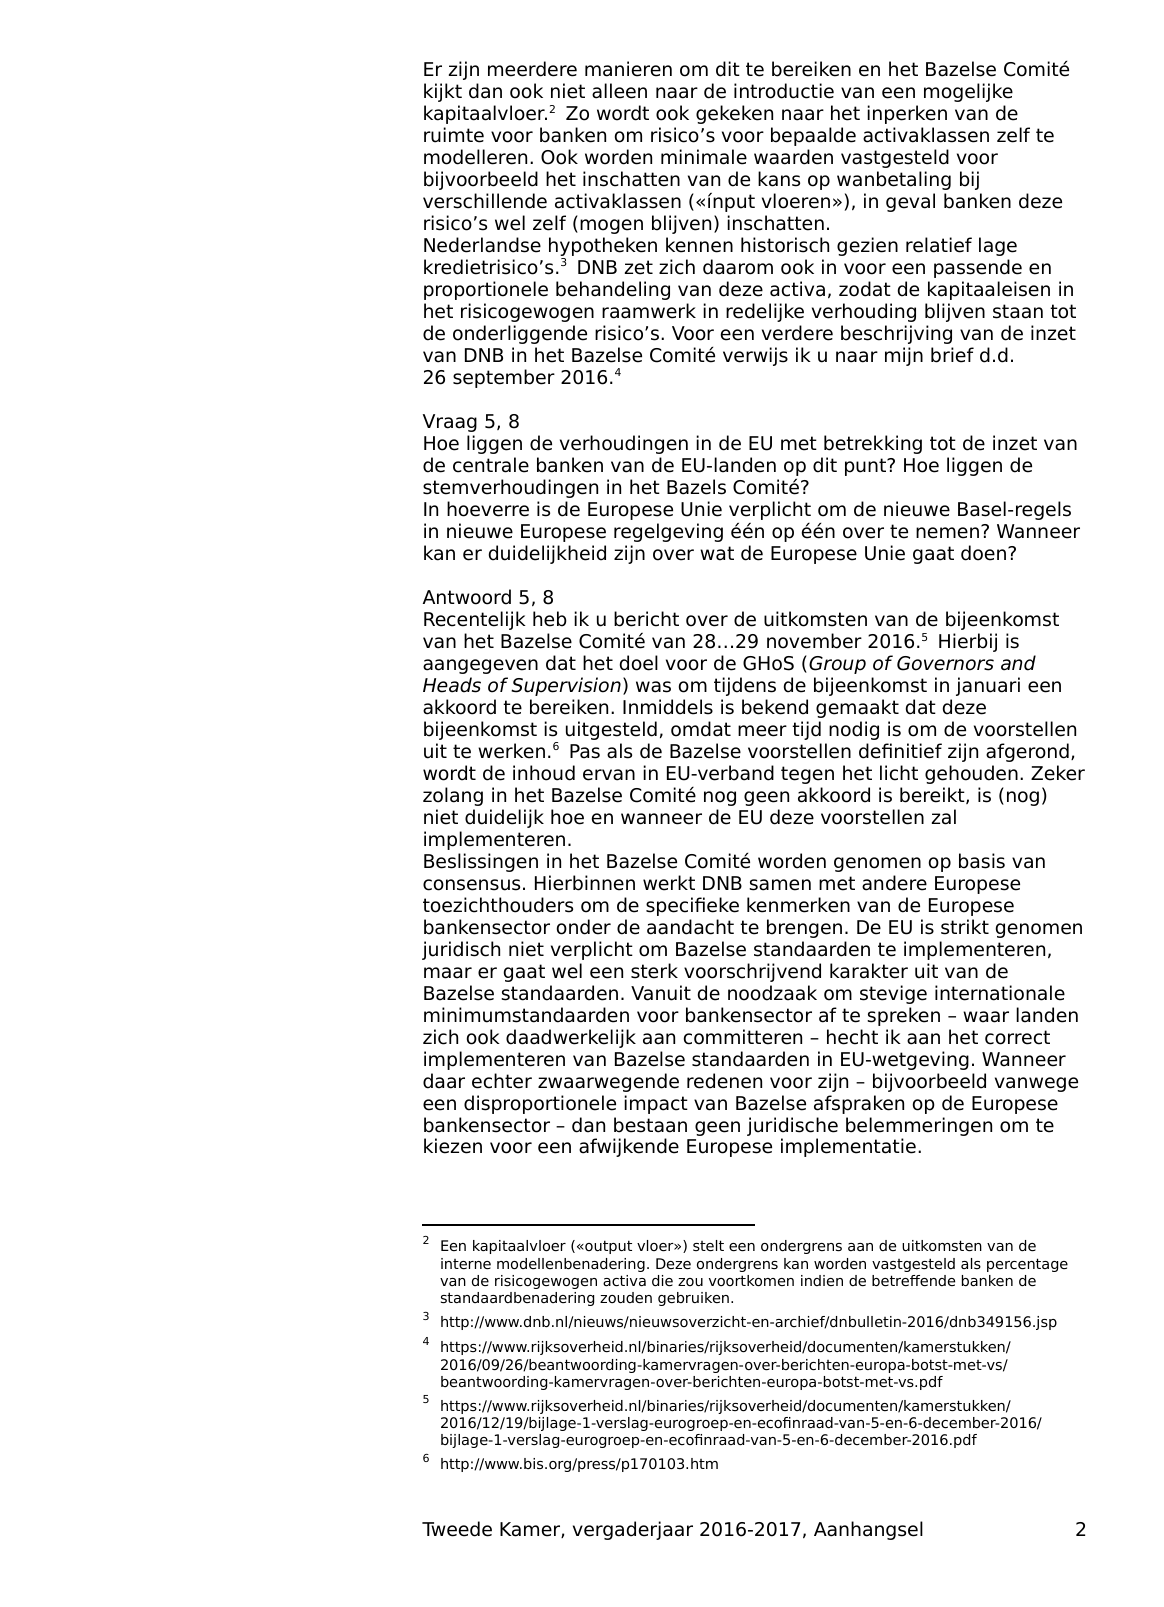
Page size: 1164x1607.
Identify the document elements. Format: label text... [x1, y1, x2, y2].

text Hoe liggen de verhoudingen in de EU met betrekking tot de inzet van de centrale banken van de EU-landen op dit punt? Hoe liggen de stemverhoudingen in het Bazels Comité? [422, 433, 1087, 499]
text https://www.rijksoverheid.nl/binaries/rijksoverheid/documenten/kamerstukken/2016/12/19/bijlage-1-verslag-eurogroep-en-ecofinraad-van-5-en-6-december-2016/bijlage-1-verslag-eurogroep-en-ecofinraad-van-5-en-6-december-2016.pdf [422, 1393, 1087, 1449]
text https://www.rijksoverheid.nl/binaries/rijksoverheid/documenten/kamerstukken/2016/09/26/beantwoording-kamervragen-over-berichten-europa-botst-met-vs/beantwoording-kamervragen-over-berichten-europa-botst-met-vs.pdf [422, 1335, 1087, 1391]
text Recentelijk heb ik u bericht over de uitkomsten van de bijeenkomst van het Bazelse Comité van 28…29 november 2016. Hierbij is aangegeven dat het doel voor de GHoS (Group of Governors and Heads of Supervision) was om tijdens de bijeenkomst in januari een akkoord te bereiken. Inmiddels is bekend gemaakt dat deze bijeenkomst is uitgesteld, omdat meer tijd nodig is om de voorstellen uit te werken. Pas als de Bazelse voorstellen definitief zijn afgerond, wordt de inhoud ervan in EU-verband tegen het licht gehouden. Zeker zolang in het Bazelse Comité nog geen akkoord is bereikt, is (nog) niet duidelijk hoe en wanneer de EU deze voorstellen zal implementeren. [422, 609, 1087, 851]
text Er zijn meerdere manieren om dit te bereiken en het Bazelse Comité kijkt dan ook niet alleen naar de introductie van een mogelijke kapitaalvloer. Zo wordt ook gekeken naar het inperken van de ruimte voor banken om risico’s voor bepaalde activaklassen zelf te modelleren. Ook worden minimale waarden vastgesteld voor bijvoorbeeld het inschatten van de kans op wanbetaling bij verschillende activaklassen («ínput vloeren»), in geval banken deze risico’s wel zelf (mogen blijven) inschatten. [422, 59, 1087, 235]
text Nederlandse hypotheken kennen historisch gezien relatief lage kredietrisico’s. DNB zet zich daarom ook in voor een passende en proportionele behandeling van deze activa, zodat de kapitaaleisen in het risicogewogen raamwerk in redelijke verhouding blijven staan tot de onderliggende risico’s. Voor een verdere beschrijving van de inzet van DNB in het Bazelse Comité verwijs ik u naar mijn brief d.d. 26 september 2016. [422, 235, 1087, 389]
text Vraag 5, 8 [422, 411, 1087, 433]
text http://www.dnb.nl/nieuws/nieuwsoverzicht-en-archief/dnbulletin-2016/dnb349156.jsp [422, 1310, 1087, 1332]
text http://www.bis.org/press/p170103.htm [422, 1452, 1087, 1474]
text Een kapitaalvloer («output vloer») stelt een ondergrens aan de uitkomsten van de interne modellenbenadering. Deze ondergrens kan worden vastgesteld als percentage van de risicogewogen activa die zou voortkomen indien de betreffende banken de standaardbenadering zouden gebruiken. [422, 1234, 1087, 1307]
text Beslissingen in het Bazelse Comité worden genomen op basis van consensus. Hierbinnen werkt DNB samen met andere Europese toezichthouders om de specifieke kenmerken van de Europese bankensector onder de aandacht te brengen. De EU is strikt genomen juridisch niet verplicht om Bazelse standaarden te implementeren, maar er gaat wel een sterk voorschrijvend karakter uit van de Bazelse standaarden. Vanuit de noodzaak om stevige internationale minimumstandaarden voor bankensector af te spreken – waar landen zich ook daadwerkelijk aan committeren – hecht ik aan het correct implementeren van Bazelse standaarden in EU-wetgeving. Wanneer daar echter zwaarwegende redenen voor zijn – bijvoorbeeld vanwege een disproportionele impact van Bazelse afspraken op de Europese bankensector – dan bestaan geen juridische belemmeringen om te kiezen voor een afwijkende Europese implementatie. [422, 851, 1087, 1158]
text In hoeverre is de Europese Unie verplicht om de nieuwe Basel-regels in nieuwe Europese regelgeving één op één over te nemen? Wanneer kan er duidelijkheid zijn over wat de Europese Unie gaat doen? [422, 499, 1087, 565]
text Antwoord 5, 8 [422, 587, 1087, 609]
